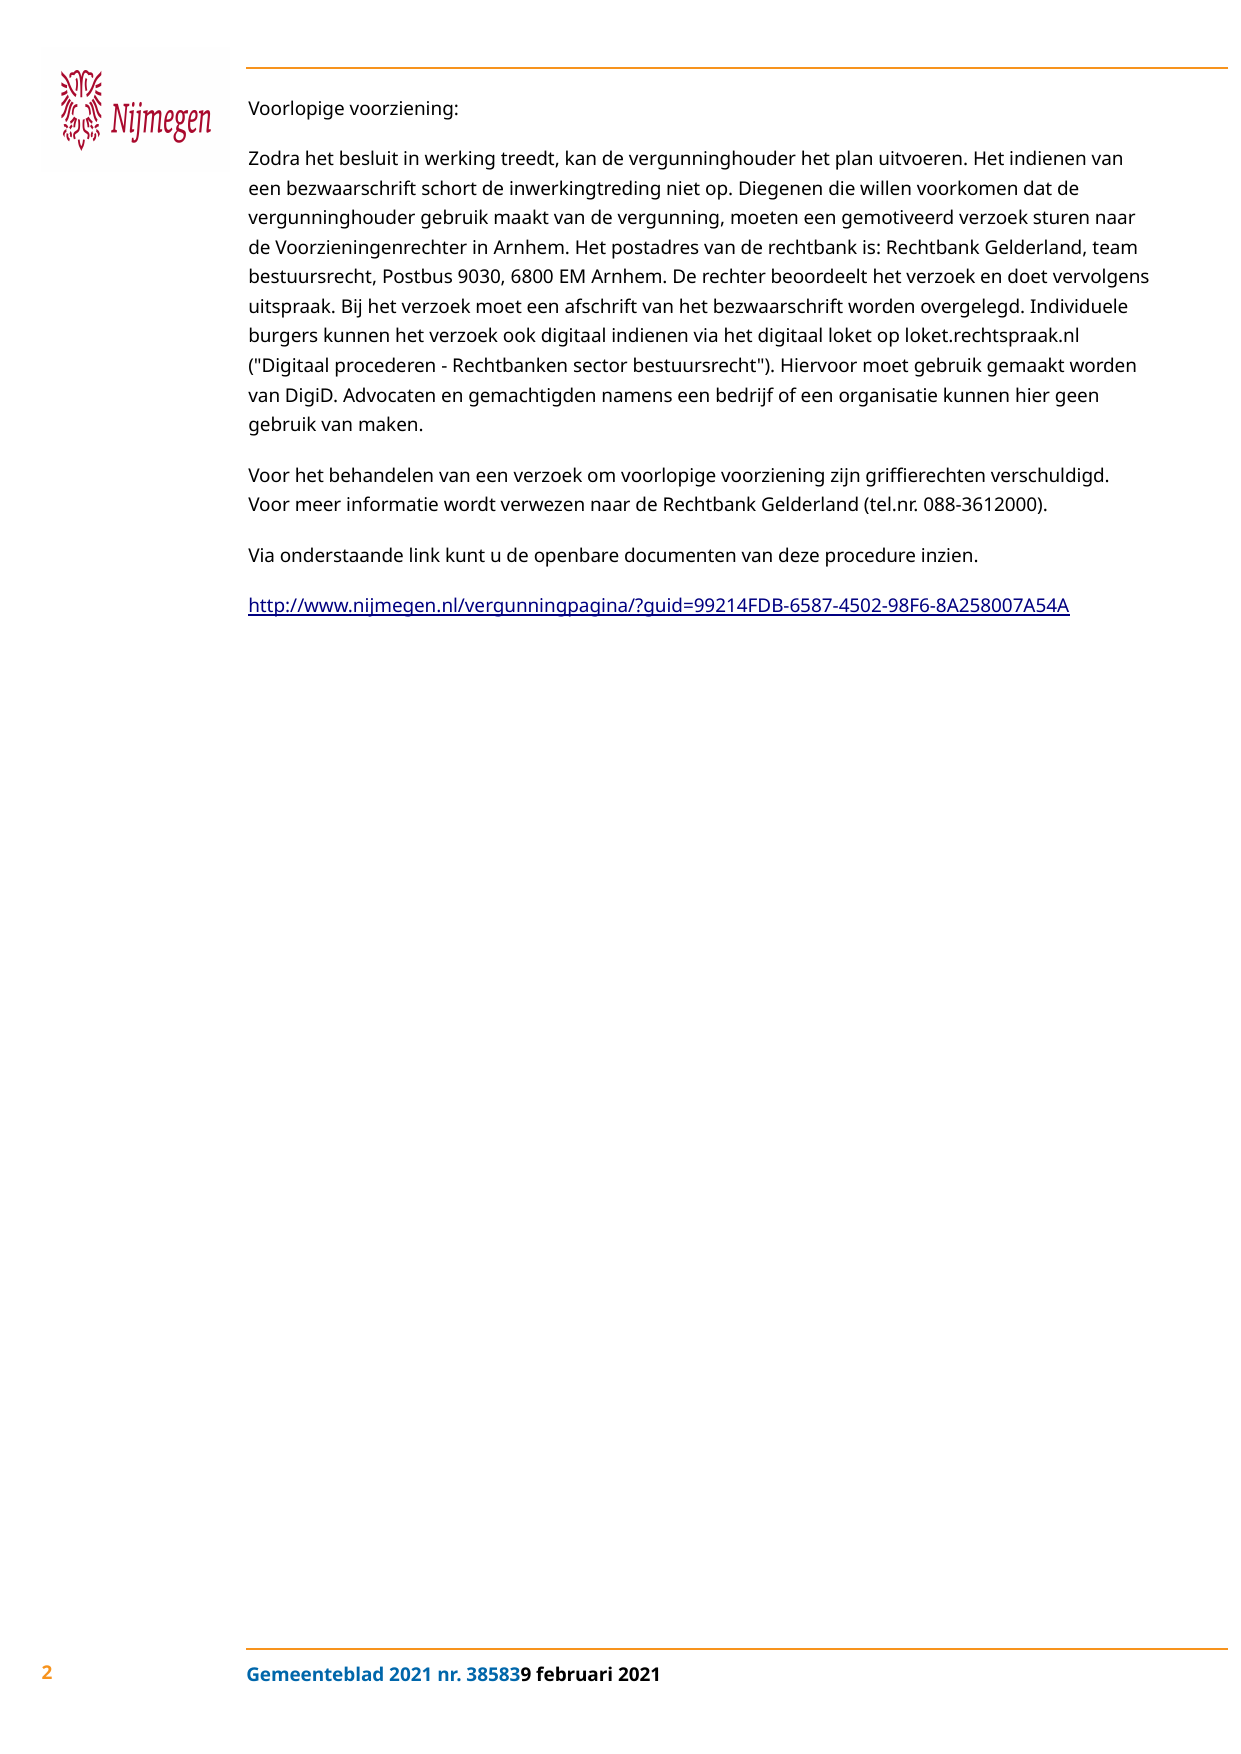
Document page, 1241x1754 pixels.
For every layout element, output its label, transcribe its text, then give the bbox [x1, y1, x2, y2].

text Voor het behandelen van een verzoek om voorlopige voorziening zijn griffierechten verschuldigd. Voor meer informatie wordt verwezen naar de Rechtbank Gelderland (tel.nr. 088-3612000). [248, 462, 1152, 517]
picture [41, 47, 231, 172]
text http://www.nijmegen.nl/vergunningpagina/?guid=99214FDB-6587-4502-98F6-8A258007A54A [248, 592, 1152, 618]
text Zodra het besluit in werking treedt, kan de vergunninghouder het plan uitvoeren. Het indienen van een bezwaarschrift schort de inwerkingtreding niet op. Diegenen die willen voorkomen dat de vergunninghouder gebruik maakt van de vergunning, moeten een gemotiveerd verzoek sturen naar de Voorzieningenrechter in Arnhem. Het postadres van de rechtbank is: Rechtbank Gelderland, team bestuursrecht, Postbus 9030, 6800 EM Arnhem. De rechter beoordeelt het verzoek en doet vervolgens uitspraak. Bij het verzoek moet een afschrift van het bezwaarschrift worden overgelegd. Individuele burgers kunnen het verzoek ook digitaal indienen via het digitaal loket op loket.rechtspraak.nl ("Digitaal procederen - Rechtbanken sector bestuursrecht"). Hiervoor moet gebruik gemaakt worden van DigiD. Advocaten en gemachtigden namens een bedrijf of een organisatie kunnen hier geen gebruik van maken. [248, 145, 1152, 437]
text Voorlopige voorziening: [248, 95, 1152, 121]
text Via onderstaande link kunt u de openbare documenten van deze procedure inzien. [248, 542, 1152, 568]
